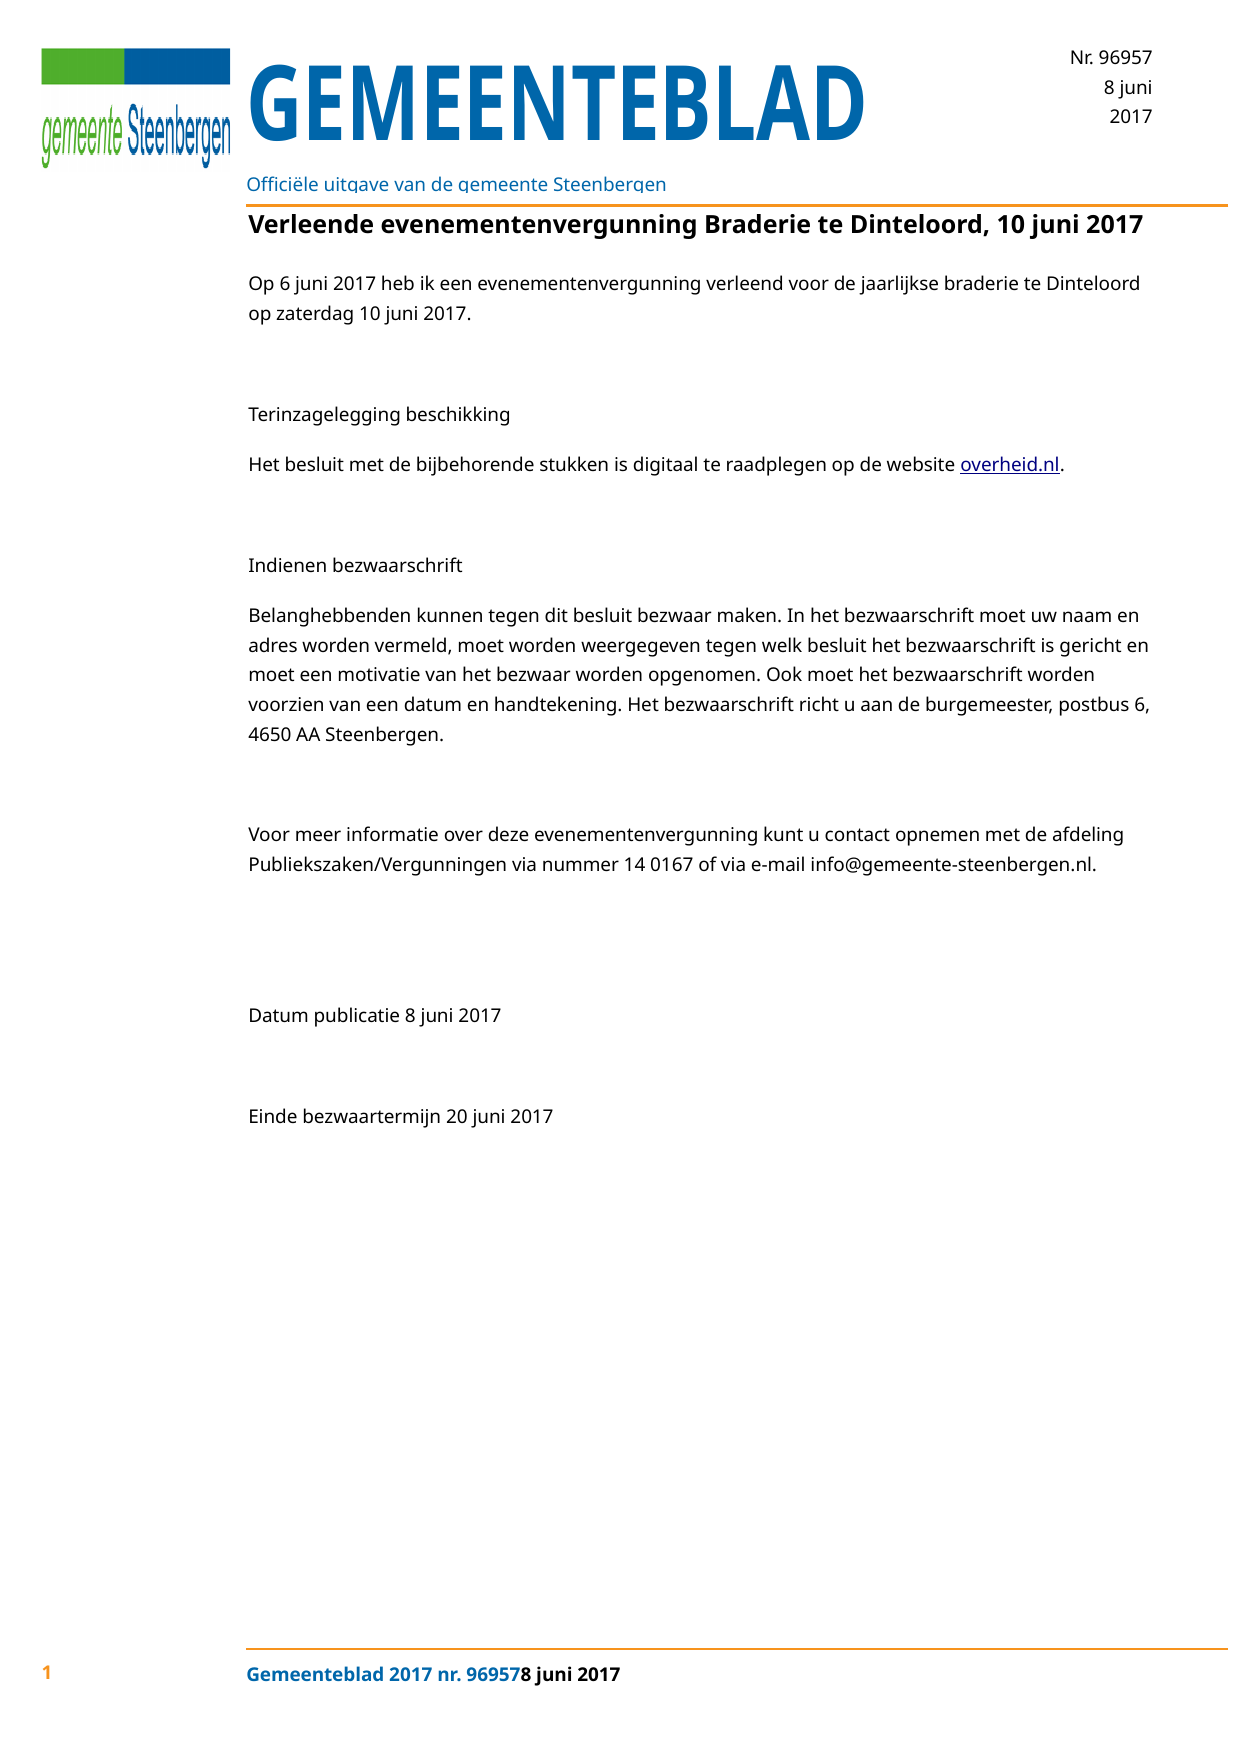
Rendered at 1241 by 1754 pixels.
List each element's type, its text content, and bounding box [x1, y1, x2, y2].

text Terinzagelegging beschikking [248, 401, 1152, 426]
text Verleende evenementenvergunning Braderie te Dinteloord, 10 juni 2017 [248, 207, 1152, 241]
text Op 6 juni 2017 heb ik een evenementenvergunning verleend voor de jaarlijkse braderie te Dinteloord op zaterdag 10 juni 2017. [248, 270, 1152, 326]
text Datum publicatie 8 juni 2017 [248, 1002, 1152, 1028]
text Einde bezwaartermijn 20 juni 2017 [248, 1103, 1152, 1129]
text Voor meer informatie over deze evenementenvergunning kunt u contact opnemen met de afdeling Publiekszaken/Vergunningen via nummer 14 0167 of via e-mail info@gemeente-steenbergen.nl. [248, 822, 1152, 877]
text ­ [248, 902, 1152, 927]
picture [41, 47, 231, 172]
text Het besluit met de bijbehorende stukken is digitaal te raadplegen op de website overheid.nl. [248, 451, 1152, 477]
text Indienen bezwaarschrift [248, 552, 1152, 578]
text Belanghebbenden kunnen tegen dit besluit bezwaar maken. In het bezwaarschrift moet uw naam en adres worden vermeld, moet worden weergegeven tegen welk besluit het bezwaarschrift is gericht en moet een motivatie van het bezwaar worden opgenomen. Ook moet het bezwaarschrift worden voorzien van een datum en handtekening. Het bezwaarschrift richt u aan de burgemeester, postbus 6, 4650 AA Steenbergen. [248, 602, 1152, 746]
